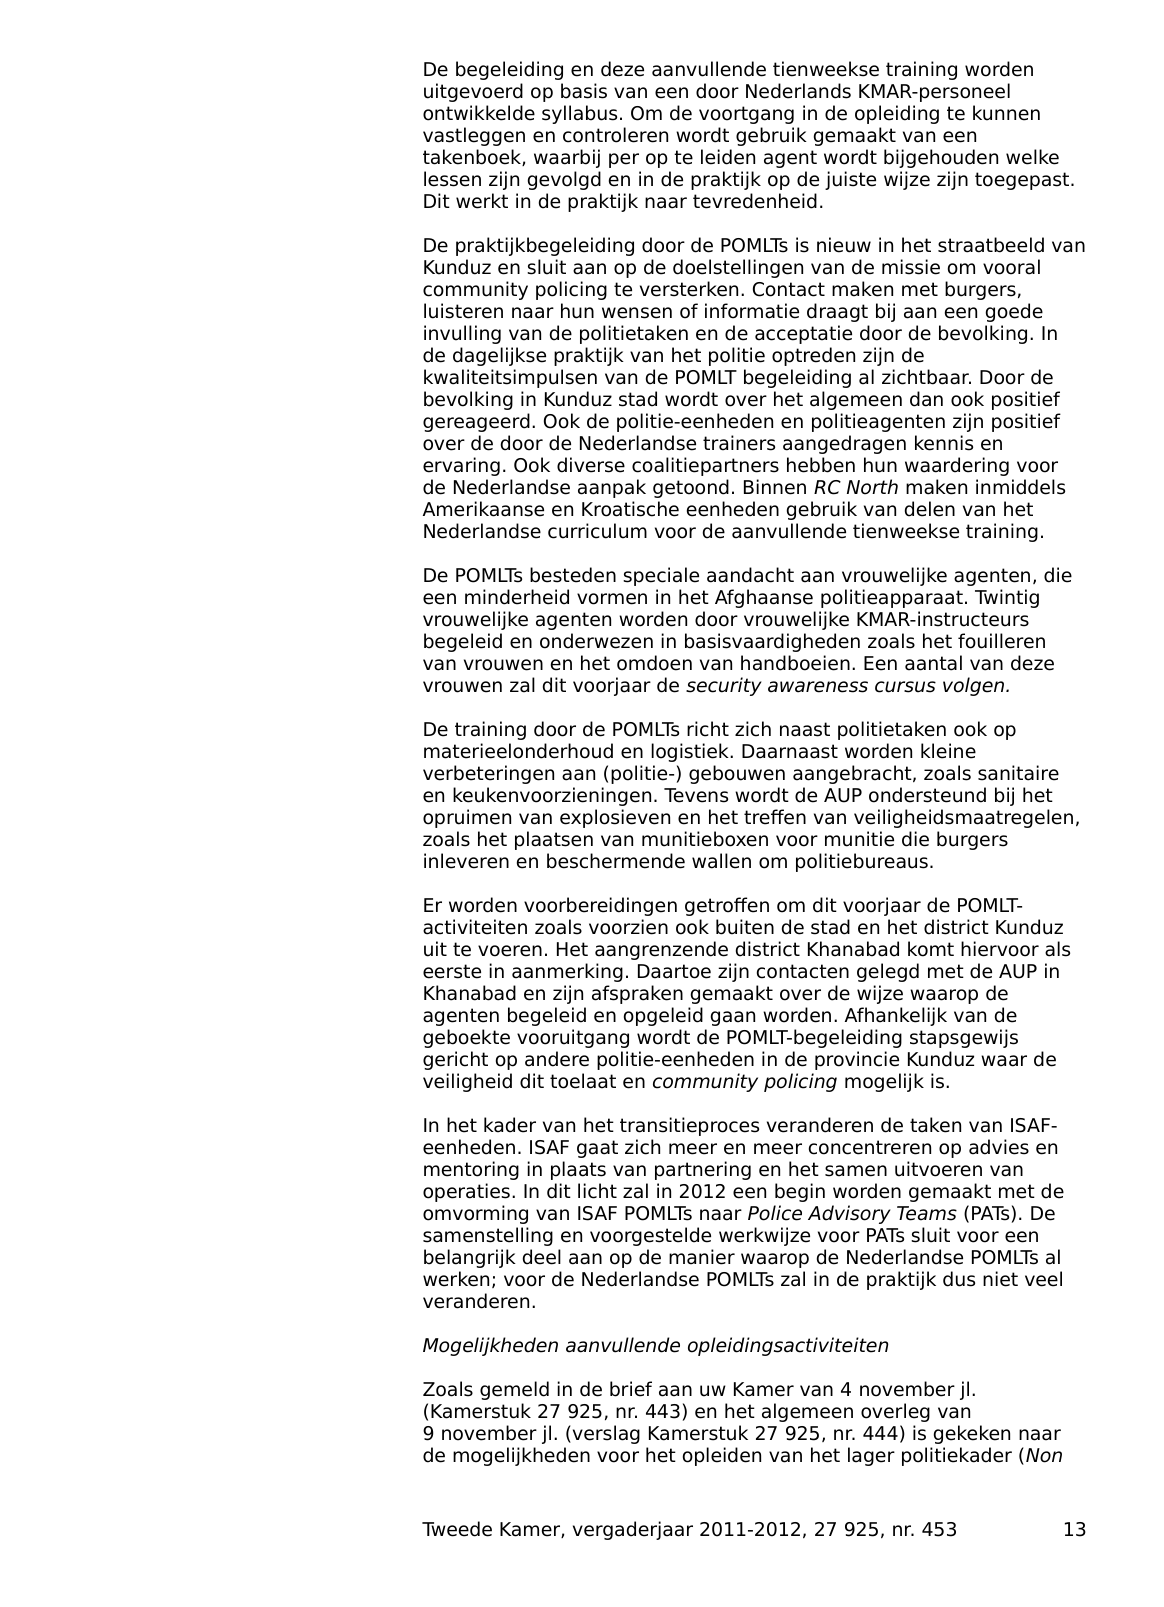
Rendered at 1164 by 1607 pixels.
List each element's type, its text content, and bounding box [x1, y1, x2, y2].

text In het kader van het transitieproces veranderen de taken van ISAF-eenheden. ISAF gaat zich meer en meer concentreren op advies en mentoring in plaats van partnering en het samen uitvoeren van operaties. In dit licht zal in 2012 een begin worden gemaakt met de omvorming van ISAF POMLTs naar Police Advisory Teams (PATs). De samenstelling en voorgestelde werkwijze voor PATs sluit voor een belangrijk deel aan op de manier waarop de Nederlandse POMLTs al werken; voor de Nederlandse POMLTs zal in de praktijk dus niet veel veranderen. [422, 1115, 1087, 1313]
text De POMLTs besteden speciale aandacht aan vrouwelijke agenten, die een minderheid vormen in het Afghaanse politieapparaat. Twintig vrouwelijke agenten worden door vrouwelijke KMAR-instructeurs begeleid en onderwezen in basisvaardigheden zoals het fouilleren van vrouwen en het omdoen van handboeien. Een aantal van deze vrouwen zal dit voorjaar de security awareness cursus volgen. [422, 565, 1087, 697]
text De begeleiding en deze aanvullende tienweekse training worden uitgevoerd op basis van een door Nederlands KMAR-personeel ontwikkelde syllabus. Om de voortgang in de opleiding te kunnen vastleggen en controleren wordt gebruik gemaakt van een takenboek, waarbij per op te leiden agent wordt bijgehouden welke lessen zijn gevolgd en in de praktijk op de juiste wijze zijn toegepast. Dit werkt in de praktijk naar tevredenheid. [422, 59, 1087, 213]
text De training door de POMLTs richt zich naast politietaken ook op materieelonderhoud en logistiek. Daarnaast worden kleine verbeteringen aan (politie-) gebouwen aangebracht, zoals sanitaire en keukenvoorzieningen. Tevens wordt de AUP ondersteund bij het opruimen van explosieven en het treffen van veiligheidsmaatregelen, zoals het plaatsen van munitieboxen voor munitie die burgers inleveren en beschermende wallen om politiebureaus. [422, 719, 1087, 873]
text Er worden voorbereidingen getroffen om dit voorjaar de POMLT-activiteiten zoals voorzien ook buiten de stad en het district Kunduz uit te voeren. Het aangrenzende district Khanabad komt hiervoor als eerste in aanmerking. Daartoe zijn contacten gelegd met de AUP in Khanabad en zijn afspraken gemaakt over de wijze waarop de agenten begeleid en opgeleid gaan worden. Afhankelijk van de geboekte vooruitgang wordt de POMLT-begeleiding stapsgewijs gericht op andere politie-eenheden in de provincie Kunduz waar de veiligheid dit toelaat en community policing mogelijk is. [422, 895, 1087, 1093]
text Zoals gemeld in de brief aan uw Kamer van 4 november jl. (Kamerstuk 27 925, nr. 443) en het algemeen overleg van 9 november jl. (verslag Kamerstuk 27 925, nr. 444) is gekeken naar de mogelijkheden voor het opleiden van het lager politiekader (Non [422, 1379, 1087, 1467]
text De praktijkbegeleiding door de POMLTs is nieuw in het straatbeeld van Kunduz en sluit aan op de doelstellingen van de missie om vooral community policing te versterken. Contact maken met burgers, luisteren naar hun wensen of informatie draagt bij aan een goede invulling van de politietaken en de acceptatie door de bevolking. In de dagelijkse praktijk van het politie optreden zijn de kwaliteitsimpulsen van de POMLT begeleiding al zichtbaar. Door de bevolking in Kunduz stad wordt over het algemeen dan ook positief gereageerd. Ook de politie-eenheden en politieagenten zijn positief over de door de Nederlandse trainers aangedragen kennis en ervaring. Ook diverse coalitiepartners hebben hun waardering voor de Nederlandse aanpak getoond. Binnen RC North maken inmiddels Amerikaanse en Kroatische eenheden gebruik van delen van het Nederlandse curriculum voor de aanvullende tienweekse training. [422, 235, 1087, 543]
subtitle Mogelijkheden aanvullende opleidingsactiviteiten [422, 1335, 1087, 1357]
